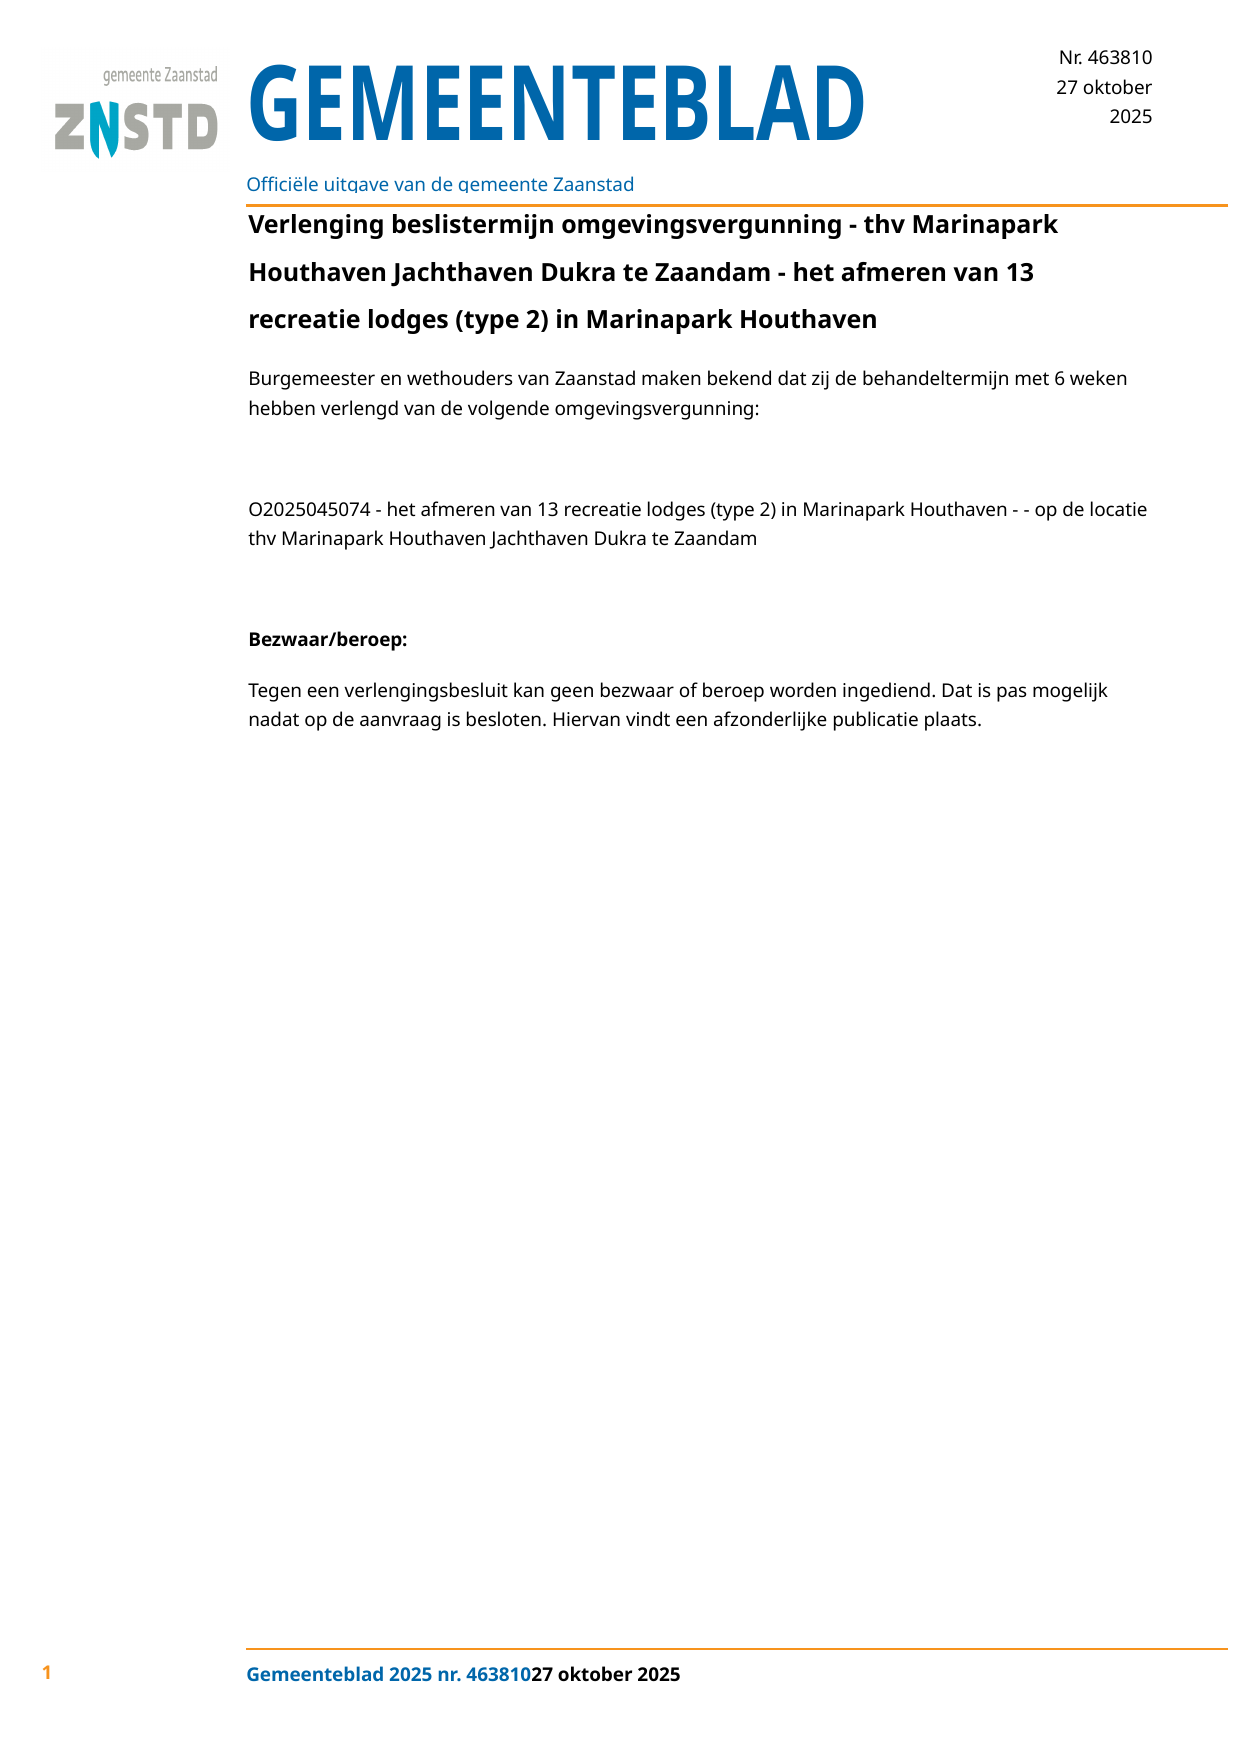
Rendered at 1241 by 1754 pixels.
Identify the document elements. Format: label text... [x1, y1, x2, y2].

text Burgemeester en wethouders van Zaanstad maken bekend dat zij de behandeltermijn met 6 weken hebben verlengd van de volgende omgevingsvergunning: [248, 366, 1152, 421]
text Tegen een verlengingsbesluit kan geen bezwaar of beroep worden ingediend. Dat is pas mogelijk nadat op de aanvraag is besloten. Hiervan vindt een afzonderlijke publicatie plaats. [248, 677, 1152, 732]
text O2025045074 - het afmeren van 13 recreatie lodges (type 2) in Marinapark Houthaven - - op de locatie thv Marinapark Houthaven Jachthaven Dukra te Zaandam [248, 496, 1152, 551]
text Bezwaar/beroep: [248, 626, 1152, 652]
text Verlenging beslistermijn omgevingsvergunning - thv Marinapark Houthaven Jachthaven Dukra te Zaandam - het afmeren van 13 recreatie lodges (type 2) in Marinapark Houthaven [248, 207, 1152, 336]
picture [41, 47, 231, 172]
